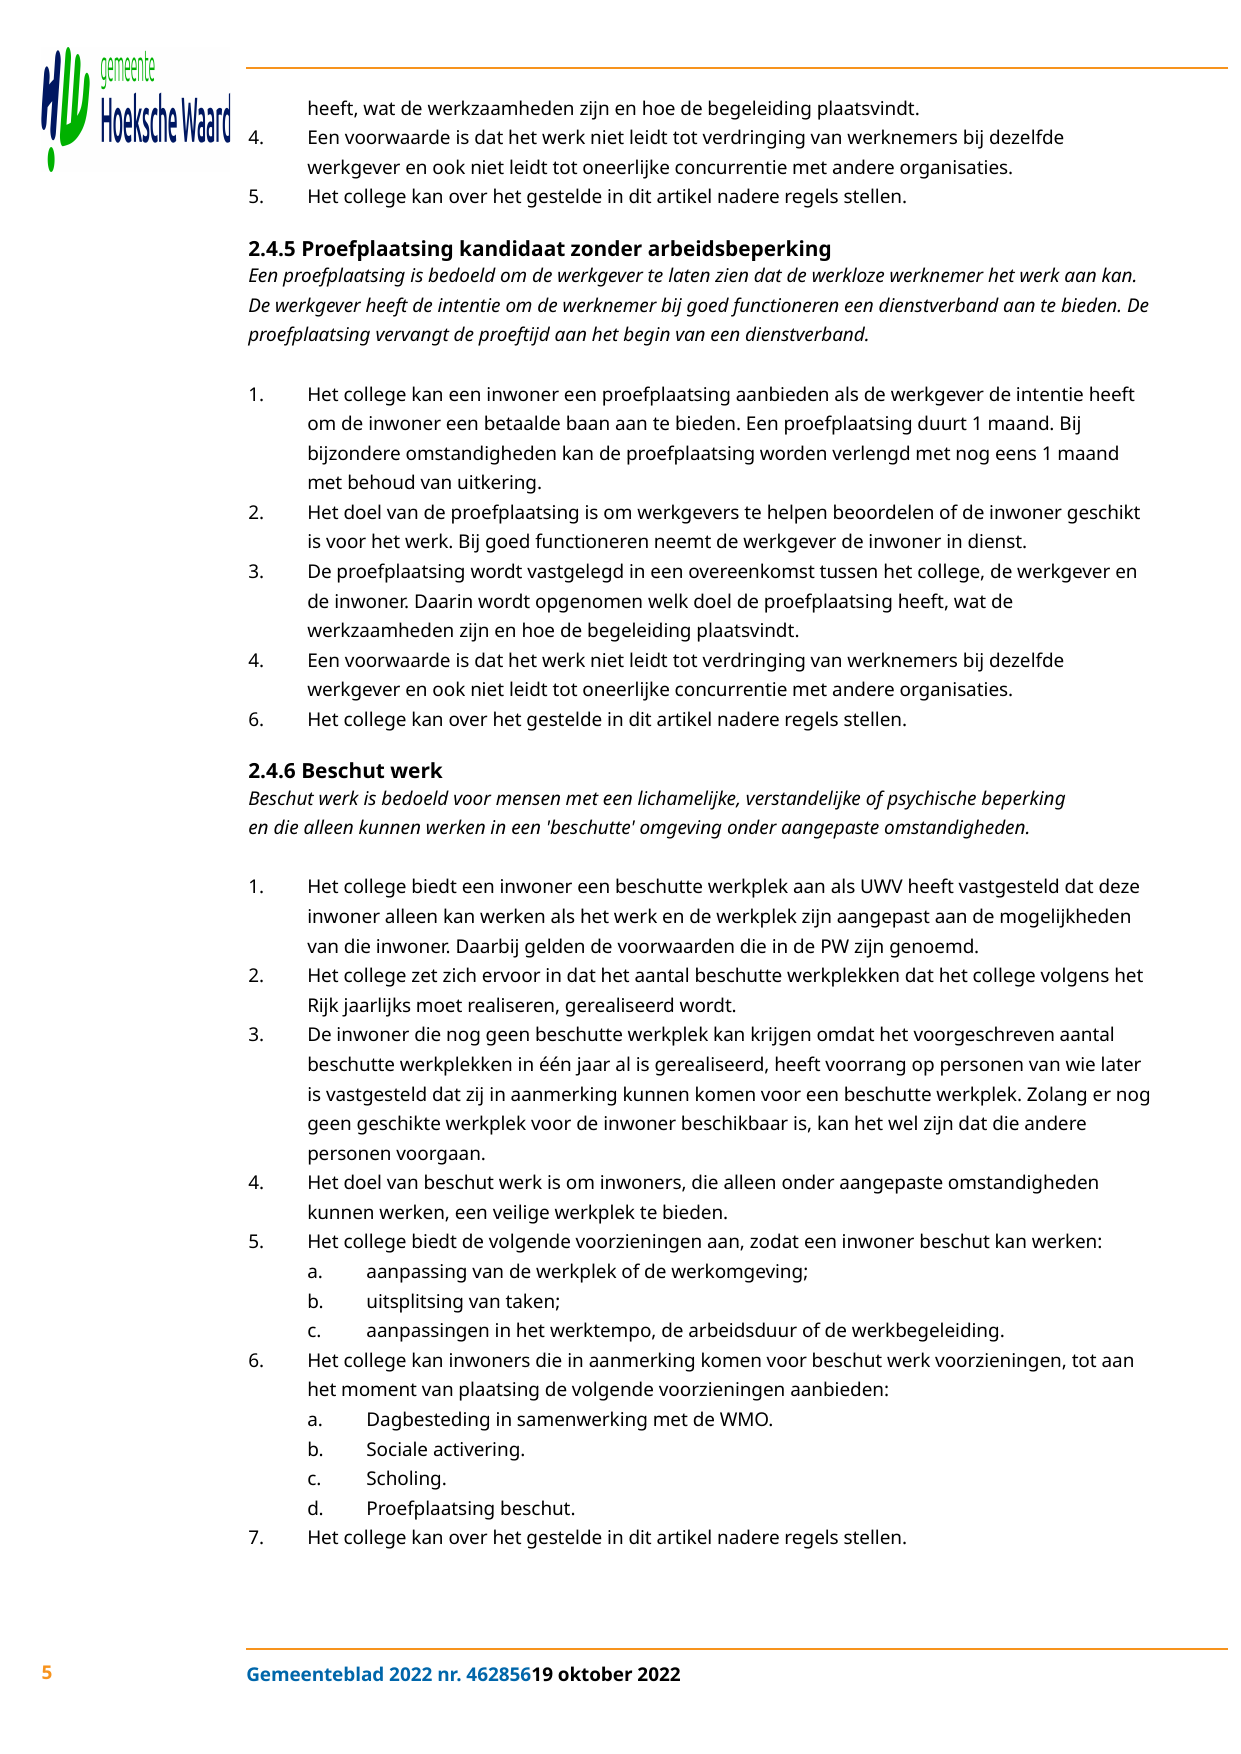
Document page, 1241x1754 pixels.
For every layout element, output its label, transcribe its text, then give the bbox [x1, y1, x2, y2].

list Het college kan over het gestelde in dit artikel nadere regels stellen. [248, 1524, 1152, 1550]
list De inwoner die nog geen beschutte werkplek kan krijgen omdat het voorgeschreven aantal beschutte werkplekken in één jaar al is gerealiseerd, heeft voorrang op personen van wie later is vastgesteld dat zij in aanmerking kunnen komen voor een beschutte werkplek. Zolang er nog geen geschikte werkplek voor de inwoner beschikbaar is, kan het wel zijn dat die andere personen voorgaan. [248, 1022, 1152, 1166]
text 2.4.5 Proefplaatsing kandidaat zonder arbeidsbeperking [248, 234, 1152, 262]
list Een voorwaarde is dat het werk niet leidt tot verdringing van werknemers bij dezelfde werkgever en ook niet leidt tot oneerlijke concurrentie met andere organisaties. [248, 124, 1152, 180]
text Beschut werk is bedoeld voor mensen met een lichamelijke, verstandelijke of psychische beperking [248, 785, 1152, 811]
picture [41, 47, 231, 172]
list Het college kan inwoners die in aanmerking komen voor beschut werk voorzieningen, tot aan het moment van plaatsing de volgende voorzieningen aanbieden: [248, 1347, 1152, 1402]
list Dagbesteding in samenwerking met de WMO. [307, 1406, 1152, 1432]
list Sociale activering. [307, 1436, 1152, 1462]
list Een voorwaarde is dat het werk niet leidt tot verdringing van werknemers bij dezelfde werkgever en ook niet leidt tot oneerlijke concurrentie met andere organisaties. [248, 647, 1152, 702]
list Het college biedt de volgende voorzieningen aan, zodat een inwoner beschut kan werken: [248, 1229, 1152, 1254]
list Het college kan een inwoner een proefplaatsing aanbieden als de werkgever de intentie heeft om de inwoner een betaalde baan aan te bieden. Een proefplaatsing duurt 1 maand. Bij bijzondere omstandigheden kan de proefplaatsing worden verlengd met nog eens 1 maand met behoud van uitkering. [248, 381, 1152, 495]
list heeft, wat de werkzaamheden zijn en hoe de begeleiding plaatsvindt. [248, 95, 1152, 121]
list Het doel van beschut werk is om inwoners, die alleen onder aangepaste omstandigheden kunnen werken, een veilige werkplek te bieden. [248, 1169, 1152, 1225]
list Het college biedt een inwoner een beschutte werkplek aan als UWV heeft vastgesteld dat deze inwoner alleen kan werken als het werk en de werkplek zijn aangepast aan de mogelijkheden van die inwoner. Daarbij gelden de voorwaarden die in de PW zijn genoemd. [248, 874, 1152, 959]
list Het doel van de proefplaatsing is om werkgevers te helpen beoordelen of de inwoner geschikt is voor het werk. Bij goed functioneren neemt de werkgever de inwoner in dienst. [248, 499, 1152, 554]
text en die alleen kunnen werken in een 'beschutte' omgeving onder aangepaste omstandigheden. [248, 814, 1152, 840]
list Scholing. [307, 1465, 1152, 1491]
list Het college zet zich ervoor in dat het aantal beschutte werkplekken dat het college volgens het Rijk jaarlijks moet realiseren, gerealiseerd wordt. [248, 962, 1152, 1018]
list Het college kan over het gestelde in dit artikel nadere regels stellen. [248, 183, 1152, 209]
list aanpassing van de werkplek of de werkomgeving; [307, 1258, 1152, 1284]
list Het college kan over het gestelde in dit artikel nadere regels stellen. [248, 706, 1152, 732]
list aanpassingen in het werktempo, de arbeidsduur of de werkbegeleiding. [307, 1317, 1152, 1343]
text 2.4.6 Beschut werk [248, 757, 1152, 785]
list De proefplaatsing wordt vastgelegd in een overeenkomst tussen het college, de werkgever en de inwoner. Daarin wordt opgenomen welk doel de proefplaatsing heeft, wat de werkzaamheden zijn en hoe de begeleiding plaatsvindt. [248, 558, 1152, 643]
list Proefplaatsing beschut. [307, 1495, 1152, 1521]
text Een proefplaatsing is bedoeld om de werkgever te laten zien dat de werkloze werknemer het werk aan kan. De werkgever heeft de intentie om de werknemer bij goed functioneren een dienstverband aan te bieden. De proefplaatsing vervangt de proeftijd aan het begin van een dienstverband. [248, 262, 1152, 347]
list uitsplitsing van taken; [307, 1288, 1152, 1314]
